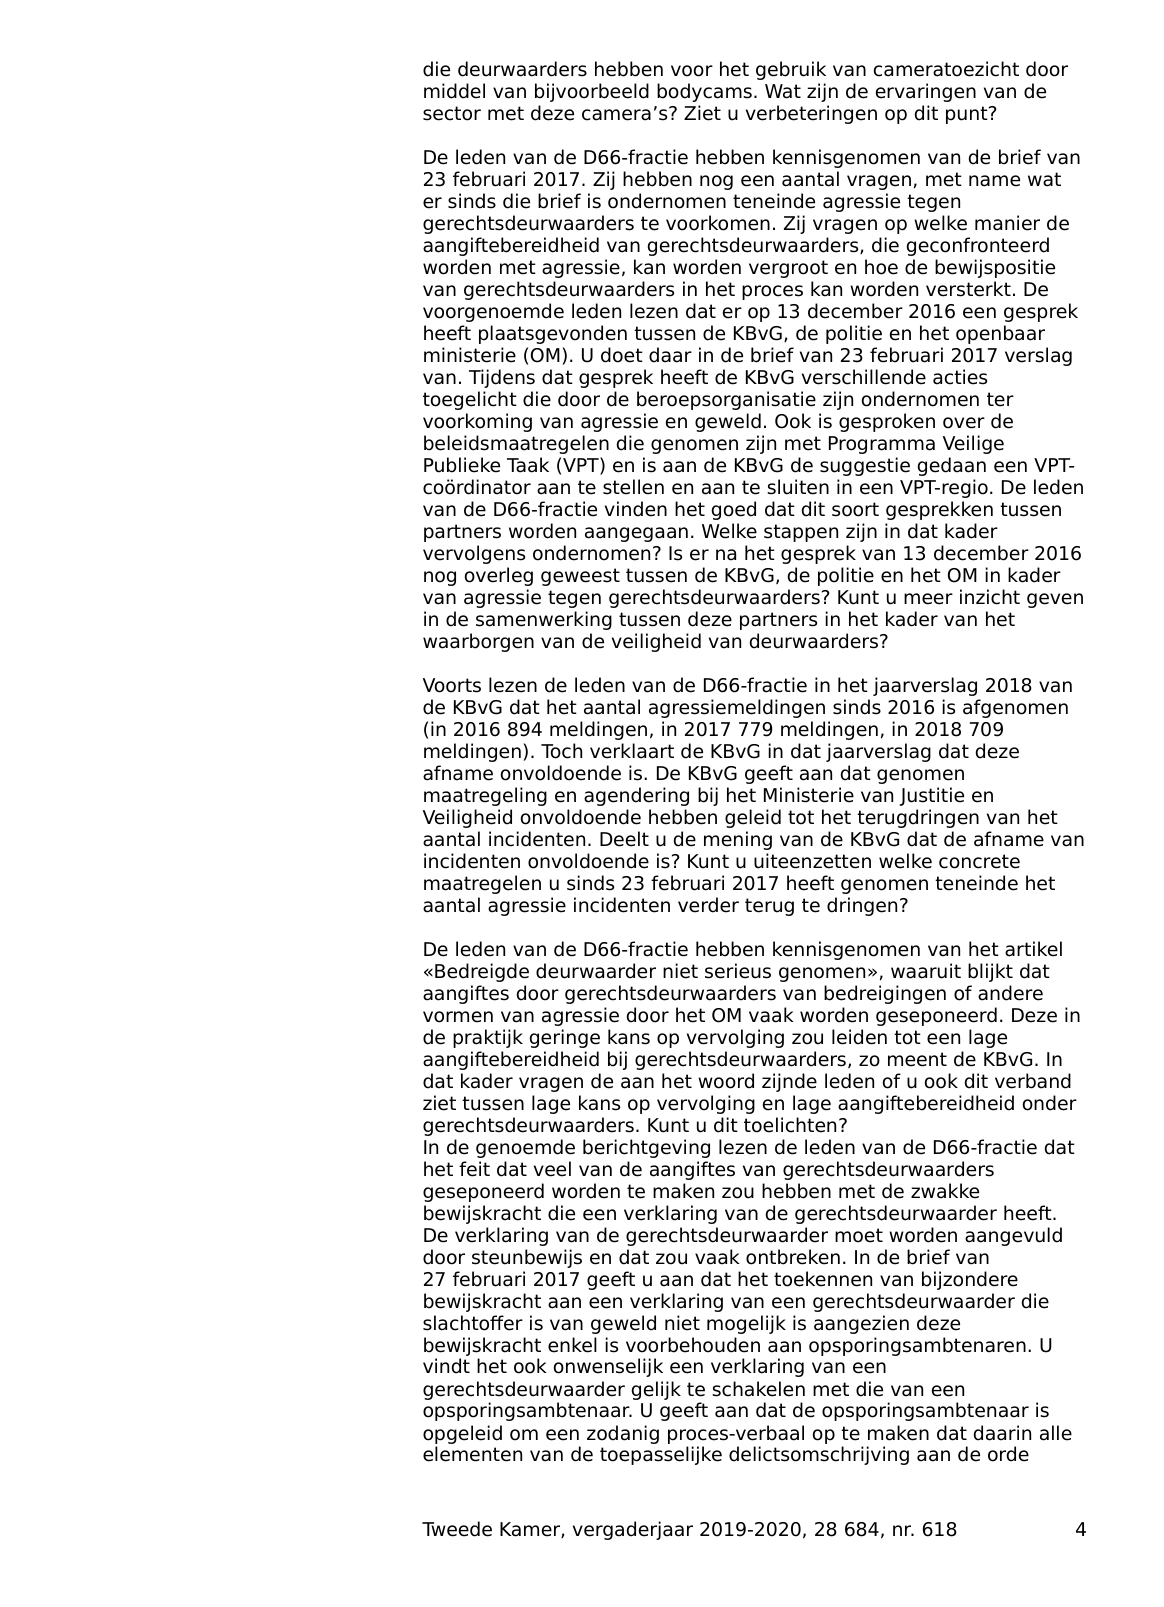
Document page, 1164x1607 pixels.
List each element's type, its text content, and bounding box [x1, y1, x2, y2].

text die deurwaarders hebben voor het gebruik van cameratoezicht door middel van bijvoorbeeld bodycams. Wat zijn de ervaringen van de sector met deze camera’s? Ziet u verbeteringen op dit punt? [422, 59, 1087, 125]
text Voorts lezen de leden van de D66-fractie in het jaarverslag 2018 van de KBvG dat het aantal agressiemeldingen sinds 2016 is afgenomen (in 2016 894 meldingen, in 2017 779 meldingen, in 2018 709 meldingen). Toch verklaart de KBvG in dat jaarverslag dat deze afname onvoldoende is. De KBvG geeft aan dat genomen maatregeling en agendering bij het Ministerie van Justitie en Veiligheid onvoldoende hebben geleid tot het terugdringen van het aantal incidenten. Deelt u de mening van de KBvG dat de afname van incidenten onvoldoende is? Kunt u uiteenzetten welke concrete maatregelen u sinds 23 februari 2017 heeft genomen teneinde het aantal agressie incidenten verder terug te dringen? [422, 675, 1087, 917]
text In de genoemde berichtgeving lezen de leden van de D66-fractie dat het feit dat veel van de aangiftes van gerechtsdeurwaarders geseponeerd worden te maken zou hebben met de zwakke bewijskracht die een verklaring van de gerechtsdeurwaarder heeft. De verklaring van de gerechtsdeurwaarder moet worden aangevuld door steunbewijs en dat zou vaak ontbreken. In de brief van 27 februari 2017 geeft u aan dat het toekennen van bijzondere bewijskracht aan een verklaring van een gerechtsdeurwaarder die slachtoffer is van geweld niet mogelijk is aangezien deze bewijskracht enkel is voorbehouden aan opsporingsambtenaren. U vindt het ook onwenselijk een verklaring van een gerechtsdeurwaarder gelijk te schakelen met die van een opsporingsambtenaar. U geeft aan dat de opsporingsambtenaar is opgeleid om een zodanig proces-verbaal op te maken dat daarin alle elementen van de toepasselijke delictsomschrijving aan de orde [422, 1137, 1087, 1466]
text De leden van de D66-fractie hebben kennisgenomen van de brief van 23 februari 2017. Zij hebben nog een aantal vragen, met name wat er sinds die brief is ondernomen teneinde agressie tegen gerechtsdeurwaarders te voorkomen. Zij vragen op welke manier de aangiftebereidheid van gerechtsdeurwaarders, die geconfronteerd worden met agressie, kan worden vergroot en hoe de bewijspositie van gerechtsdeurwaarders in het proces kan worden versterkt. De voorgenoemde leden lezen dat er op 13 december 2016 een gesprek heeft plaatsgevonden tussen de KBvG, de politie en het openbaar ministerie (OM). U doet daar in de brief van 23 februari 2017 verslag van. Tijdens dat gesprek heeft de KBvG verschillende acties toegelicht die door de beroepsorganisatie zijn ondernomen ter voorkoming van agressie en geweld. Ook is gesproken over de beleidsmaatregelen die genomen zijn met Programma Veilige Publieke Taak (VPT) en is aan de KBvG de suggestie gedaan een VPT-coördinator aan te stellen en aan te sluiten in een VPT-regio. De leden van de D66-fractie vinden het goed dat dit soort gesprekken tussen partners worden aangegaan. Welke stappen zijn in dat kader vervolgens ondernomen? Is er na het gesprek van 13 december 2016 nog overleg geweest tussen de KBvG, de politie en het OM in kader van agressie tegen gerechtsdeurwaarders? Kunt u meer inzicht geven in de samenwerking tussen deze partners in het kader van het waarborgen van de veiligheid van deurwaarders? [422, 147, 1087, 653]
text De leden van de D66-fractie hebben kennisgenomen van het artikel «Bedreigde deurwaarder niet serieus genomen», waaruit blijkt dat aangiftes door gerechtsdeurwaarders van bedreigingen of andere vormen van agressie door het OM vaak worden geseponeerd. Deze in de praktijk geringe kans op vervolging zou leiden tot een lage aangiftebereidheid bij gerechtsdeurwaarders, zo meent de KBvG. In dat kader vragen de aan het woord zijnde leden of u ook dit verband ziet tussen lage kans op vervolging en lage aangiftebereidheid onder gerechtsdeurwaarders. Kunt u dit toelichten? [422, 939, 1087, 1137]
